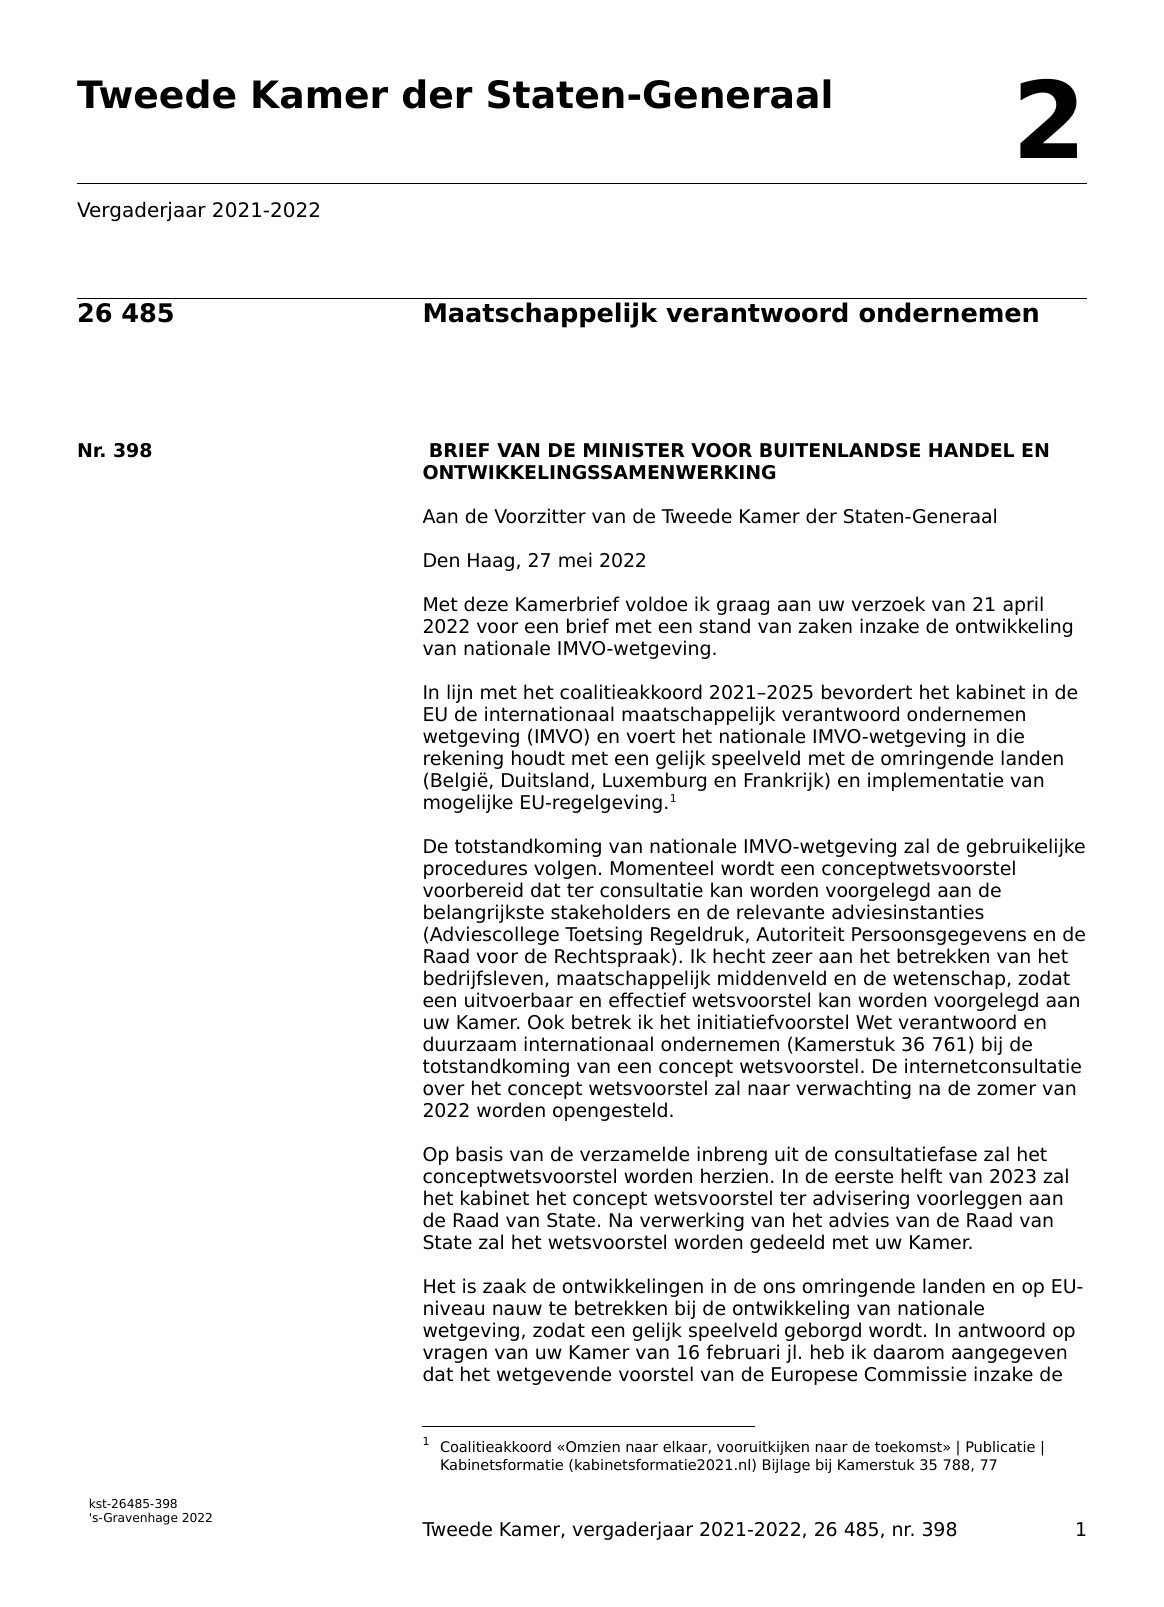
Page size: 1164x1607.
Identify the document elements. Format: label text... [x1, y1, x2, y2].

text Aan de Voorzitter van de Tweede Kamer der Staten-Generaal [422, 506, 1087, 528]
subtitle 26 485 Maatschappelijk verantwoord ondernemen [77, 299, 1087, 329]
table_header 2 [886, 59, 1087, 183]
text De totstandkoming van nationale IMVO-wetgeving zal de gebruikelijke procedures volgen. Momenteel wordt een conceptwetsvoorstel voorbereid dat ter consultatie kan worden voorgelegd aan de belangrijkste stakeholders en de relevante adviesinstanties (Adviescollege Toetsing Regeldruk, Autoriteit Persoonsgegevens en de Raad voor de Rechtspraak). Ik hecht zeer aan het betrekken van het bedrijfsleven, maatschappelijk middenveld en de wetenschap, zodat een uitvoerbaar en effectief wetsvoorstel kan worden voorgelegd aan uw Kamer. Ook betrek ik het initiatiefvoorstel Wet verantwoord en duurzaam internationaal ondernemen (Kamerstuk 36 761) bij de totstandkoming van een concept wetsvoorstel. De internetconsultatie over het concept wetsvoorstel zal naar verwachting na de zomer van 2022 worden opengesteld. [422, 836, 1087, 1122]
text Het is zaak de ontwikkelingen in de ons omringende landen en op EU-niveau nauw te betrekken bij de ontwikkeling van nationale wetgeving, zodat een gelijk speelveld geborgd wordt. In antwoord op vragen van uw Kamer van 16 februari jl. heb ik daarom aangegeven dat het wetgevende voorstel van de Europese Commissie inzake de [422, 1276, 1087, 1386]
text Den Haag, 27 mei 2022 [422, 550, 1087, 572]
text 's-Gravenhage 2022 [88, 1511, 323, 1525]
text In lijn met het coalitieakkoord 2021–2025 bevordert het kabinet in de EU de internationaal maatschappelijk verantwoord ondernemen wetgeving (IMVO) en voert het nationale IMVO-wetgeving in die rekening houdt met een gelijk speelveld met de omringende landen (België, Duitsland, Luxemburg en Frankrijk) en implementatie van mogelijke EU-regelgeving. [422, 682, 1087, 814]
text Met deze Kamerbrief voldoe ik graag aan uw verzoek van 21 april 2022 voor een brief met een stand van zaken inzake de ontwikkeling van nationale IMVO-wetgeving. [422, 594, 1087, 660]
text Op basis van de verzamelde inbreng uit de consultatiefase zal het conceptwetsvoorstel worden herzien. In de eerste helft van 2023 zal het kabinet het concept wetsvoorstel ter advisering voorleggen aan de Raad van State. Na verwerking van het advies van de Raad van State zal het wetsvoorstel worden gedeeld met uw Kamer. [422, 1144, 1087, 1254]
subtitle Nr. 398 BRIEF VAN DE MINISTER VOOR BUITENLANDSE HANDEL EN ONTWIKKELINGSSAMENWERKING [77, 440, 1087, 484]
table_cell Vergaderjaar 2021-2022 [77, 184, 1087, 298]
text Coalitieakkoord «Omzien naar elkaar, vooruitkijken naar de toekomst» | Publicatie | Kabinetsformatie (kabinetsformatie2021.nl) Bijlage bij Kamerstuk 35 788, 77 [422, 1435, 1087, 1474]
text kst-26485-398 [88, 1497, 323, 1511]
table_header Tweede Kamer der Staten-Generaal [77, 59, 886, 183]
